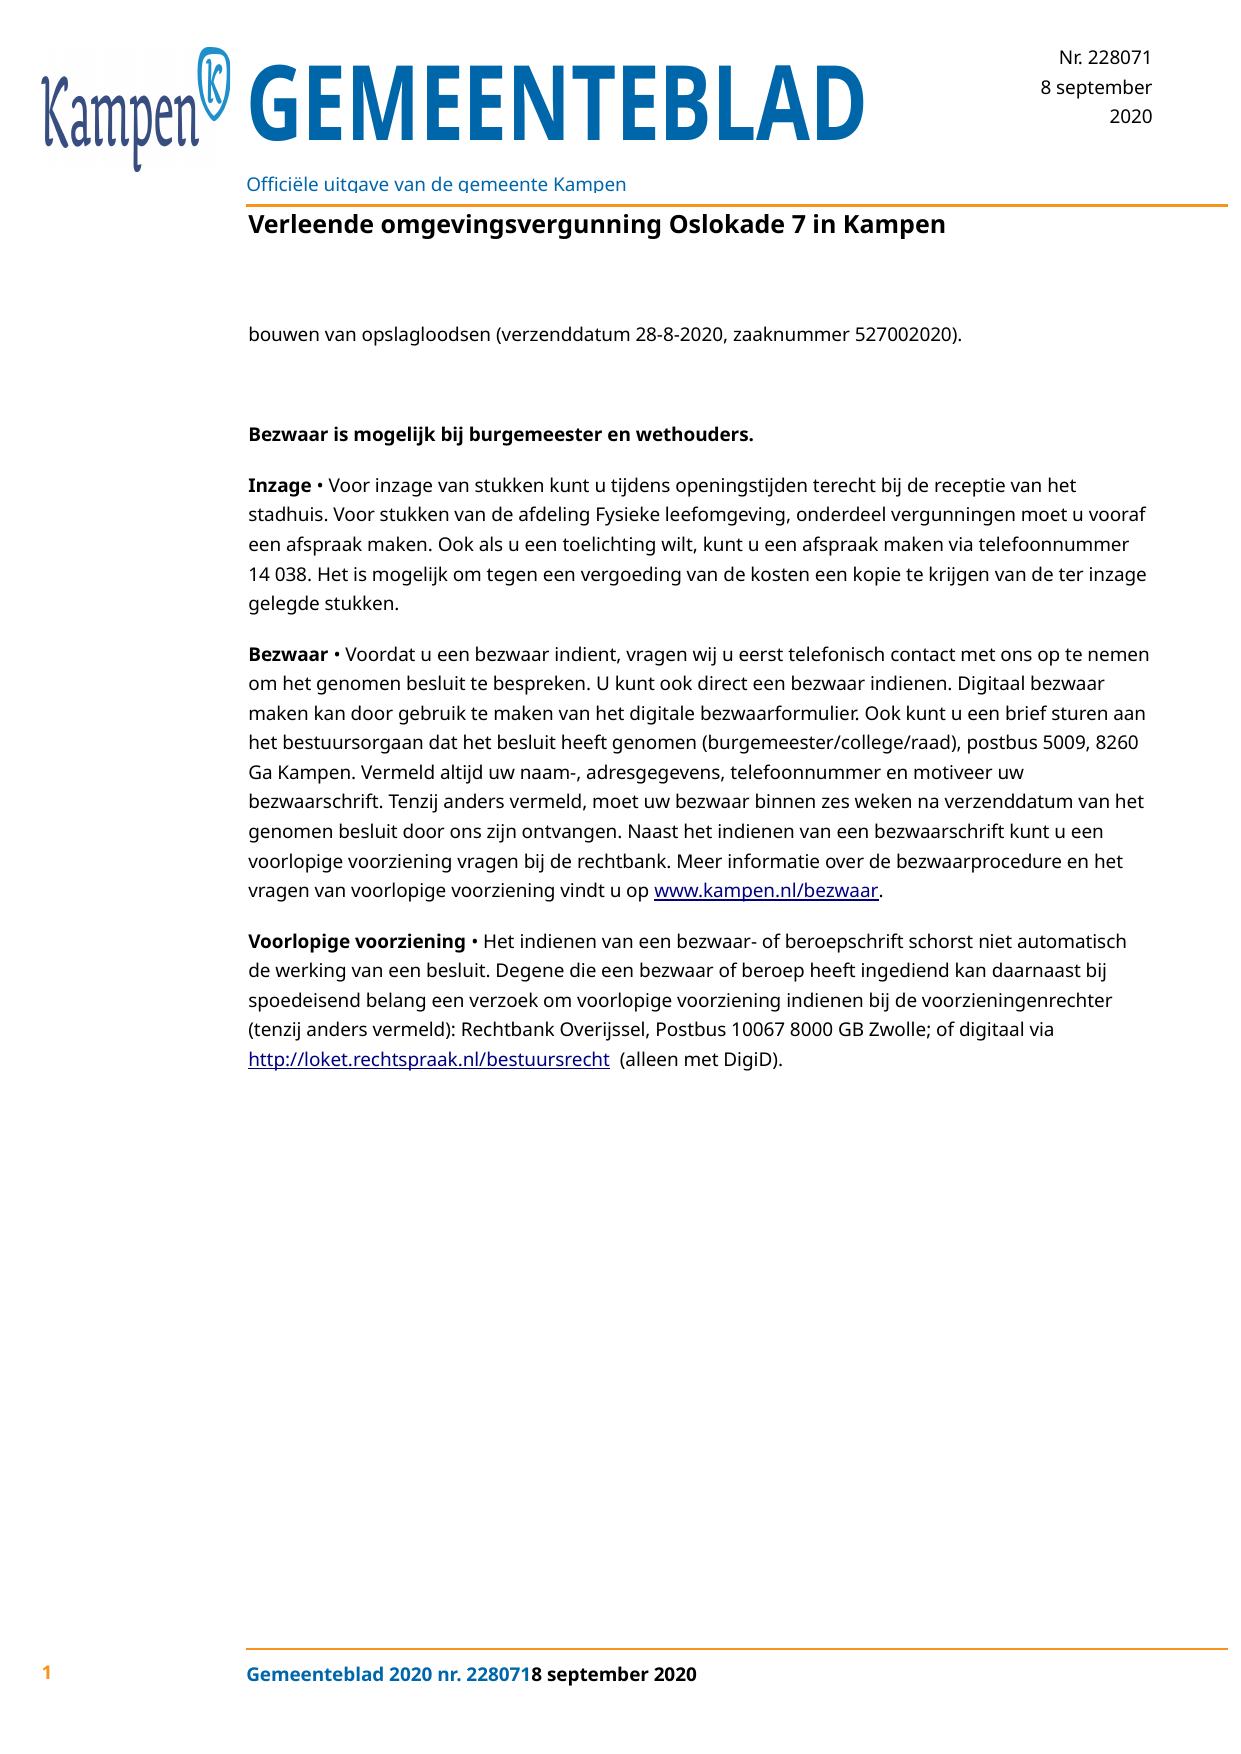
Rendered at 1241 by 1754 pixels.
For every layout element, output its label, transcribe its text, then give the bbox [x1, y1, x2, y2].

text Voorlopige voorziening • Het indienen van een bezwaar- of beroepschrift schorst niet automatisch de werking van een besluit. Degene die een bezwaar of beroep heeft ingediend kan daarnaast bij spoedeisend belang een verzoek om voorlopige voorziening indienen bij de voorzieningenrechter (tenzij anders vermeld): Rechtbank Overijssel, Postbus 10067 8000 GB Zwolle; of digitaal via http://loket.rechtspraak.nl/bestuursrecht (alleen met DigiD). [248, 928, 1152, 1072]
text Bezwaar • Voordat u een bezwaar indient, vragen wij u eerst telefonisch contact met ons op te nemen om het genomen besluit te bespreken. U kunt ook direct een bezwaar indienen. Digitaal bezwaar maken kan door gebruik te maken van het digitale bezwaarformulier. Ook kunt u een brief sturen aan het bestuursorgaan dat het besluit heeft genomen (burgemeester/college/raad), postbus 5009, 8260 Ga Kampen. Vermeld altijd uw naam-, adresgegevens, telefoonnummer en motiveer uw bezwaarschrift. Tenzij anders vermeld, moet uw bezwaar binnen zes weken na verzenddatum van het genomen besluit door ons zijn ontvangen. Naast het indienen van een bezwaarschrift kunt u een voorlopige voorziening vragen bij de rechtbank. Meer informatie over de bezwaarprocedure en het vragen van voorlopige voorziening vindt u op www.kampen.nl/bezwaar. [248, 641, 1152, 903]
text Verleende omgevingsvergunning Oslokade 7 in Kampen [248, 207, 1152, 241]
text bouwen van opslagloodsen (verzenddatum 28-8-2020, zaaknummer 527002020). [248, 321, 1152, 346]
picture [41, 47, 231, 172]
text Bezwaar is mogelijk bij burgemeester en wethouders. [248, 422, 1152, 447]
text Inzage • Voor inzage van stukken kunt u tijdens openingstijden terecht bij de receptie van het stadhuis. Voor stukken van de afdeling Fysieke leefomgeving, onderdeel vergunningen moet u vooraf een afspraak maken. Ook als u een toelichting wilt, kunt u een afspraak maken via telefoonnummer 14 038. Het is mogelijk om tegen een vergoeding van de kosten een kopie te krijgen van de ter inzage gelegde stukken. [248, 472, 1152, 616]
